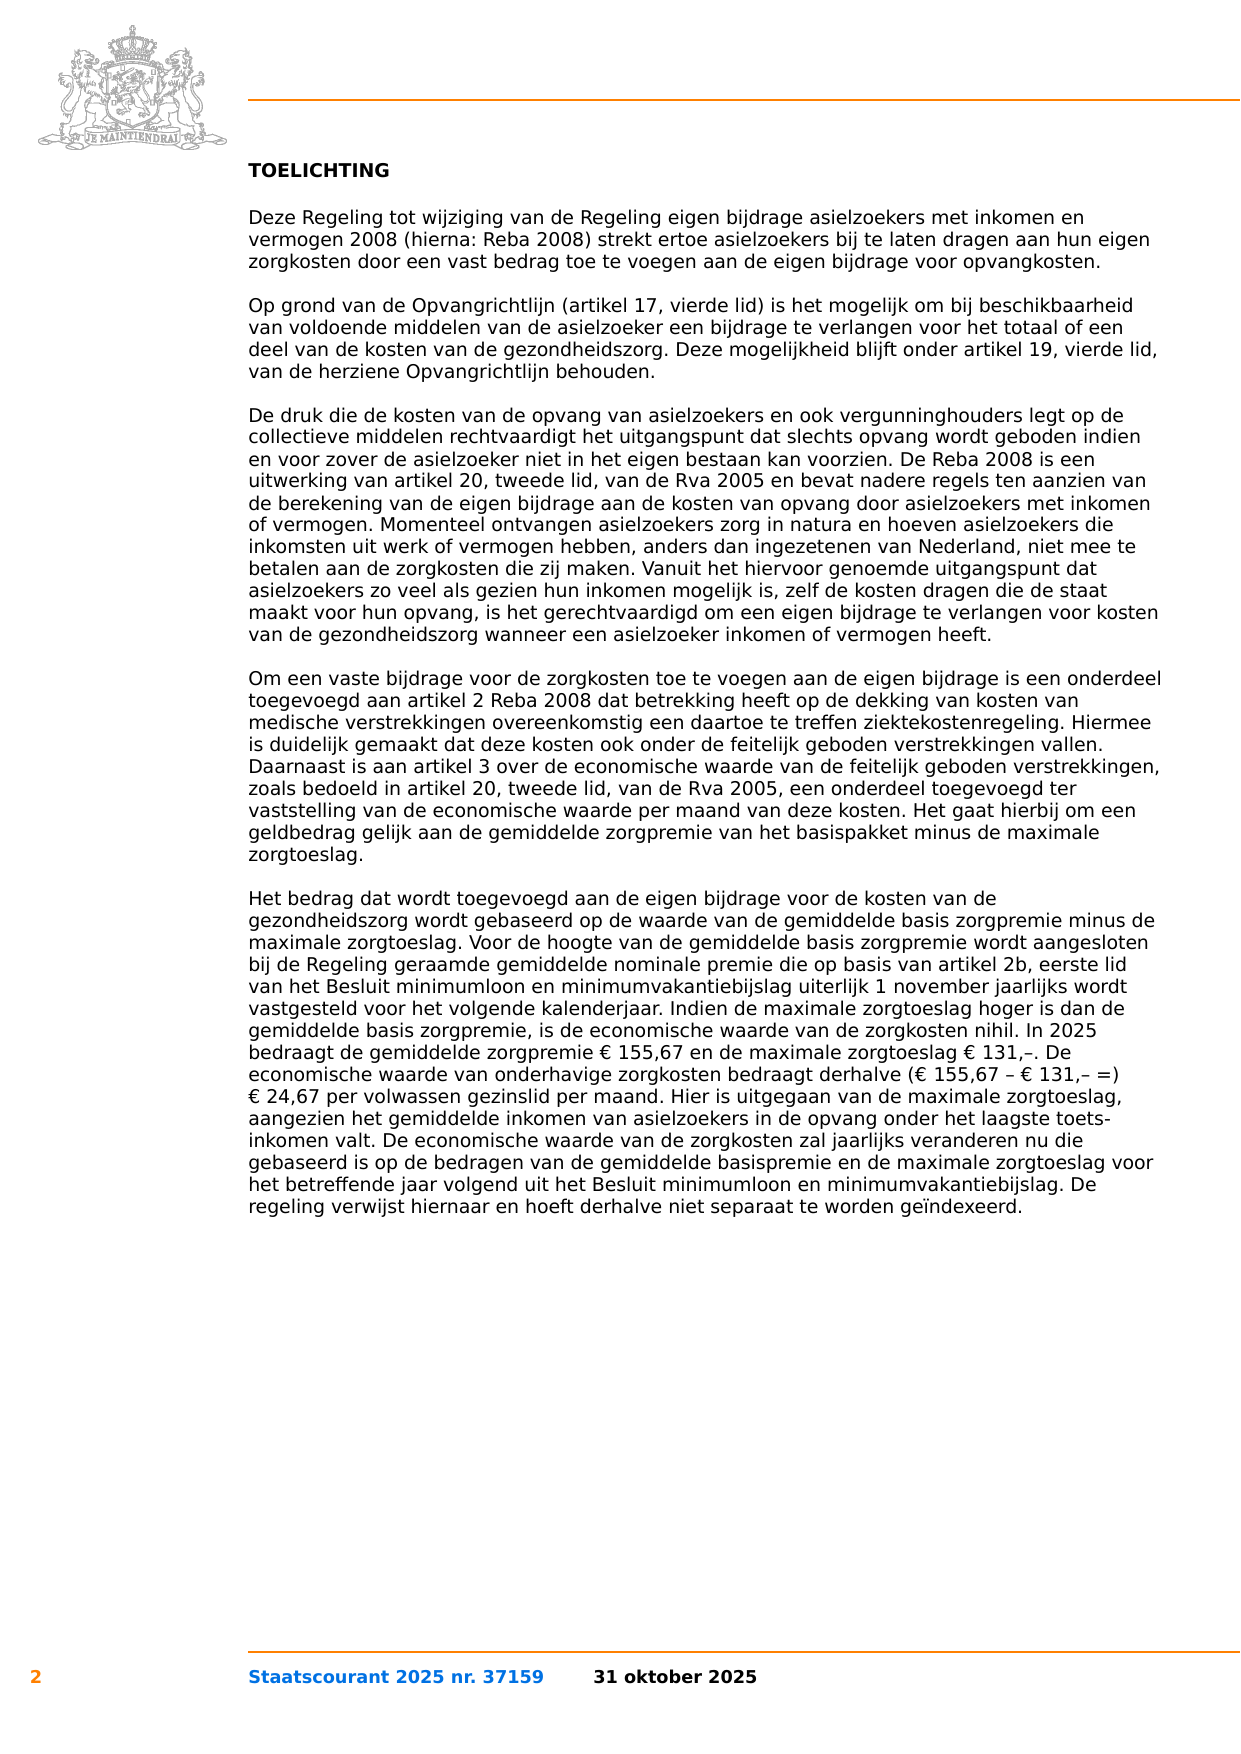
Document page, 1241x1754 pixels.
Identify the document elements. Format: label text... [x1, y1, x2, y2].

text Deze Regeling tot wijziging van de Regeling eigen bijdrage asielzoekers met inkomen en vermogen 2008 (hierna: Reba 2008) strekt ertoe asielzoekers bij te laten dragen aan hun eigen zorgkosten door een vast bedrag toe te voegen aan de eigen bijdrage voor opvangkosten. [248, 207, 1163, 273]
picture [38, 25, 227, 150]
text De druk die de kosten van de opvang van asielzoekers en ook vergunninghouders legt op de collectieve middelen rechtvaardigt het uitgangspunt dat slechts opvang wordt geboden indien en voor zover de asielzoeker niet in het eigen bestaan kan voorzien. De Reba 2008 is een uitwerking van artikel 20, tweede lid, van de Rva 2005 en bevat nadere regels ten aanzien van de berekening van de eigen bijdrage aan de kosten van opvang door asielzoekers met inkomen of vermogen. Momenteel ontvangen asielzoekers zorg in natura en hoeven asielzoekers die inkomsten uit werk of vermogen hebben, anders dan ingezetenen van Nederland, niet mee te betalen aan de zorgkosten die zij maken. Vanuit het hiervoor genoemde uitgangspunt dat asielzoekers zo veel als gezien hun inkomen mogelijk is, zelf de kosten dragen die de staat maakt voor hun opvang, is het gerechtvaardigd om een eigen bijdrage te verlangen voor kosten van de gezondheidszorg wanneer een asielzoeker inkomen of vermogen heeft. [248, 404, 1163, 646]
text Op grond van de Opvangrichtlijn (artikel 17, vierde lid) is het mogelijk om bij beschikbaarheid van voldoende middelen van de asielzoeker een bijdrage te verlangen voor het totaal of een deel van de kosten van de gezondheidszorg. Deze mogelijkheid blijft onder artikel 19, vierde lid, van de herziene Opvangrichtlijn behouden. [248, 295, 1163, 383]
subtitle TOELICHTING [248, 160, 1163, 182]
text Om een vaste bijdrage voor de zorgkosten toe te voegen aan de eigen bijdrage is een onderdeel toegevoegd aan artikel 2 Reba 2008 dat betrekking heeft op de dekking van kosten van medische verstrekkingen overeenkomstig een daartoe te treffen ziektekostenregeling. Hiermee is duidelijk gemaakt dat deze kosten ook onder de feitelijk geboden verstrekkingen vallen. Daarnaast is aan artikel 3 over de economische waarde van de feitelijk geboden verstrekkingen, zoals bedoeld in artikel 20, tweede lid, van de Rva 2005, een onderdeel toegevoegd ter vaststelling van de economische waarde per maand van deze kosten. Het gaat hierbij om een geldbedrag gelijk aan de gemiddelde zorgpremie van het basispakket minus de maximale zorgtoeslag. [248, 668, 1163, 866]
text Het bedrag dat wordt toegevoegd aan de eigen bijdrage voor de kosten van de gezondheidszorg wordt gebaseerd op de waarde van de gemiddelde basis zorgpremie minus de maximale zorgtoeslag. Voor de hoogte van de gemiddelde basis zorgpremie wordt aangesloten bij de Regeling geraamde gemiddelde nominale premie die op basis van artikel 2b, eerste lid van het Besluit minimumloon en minimumvakantiebijslag uiterlijk 1 november jaarlijks wordt vastgesteld voor het volgende kalenderjaar. Indien de maximale zorgtoeslag hoger is dan de gemiddelde basis zorgpremie, is de economische waarde van de zorgkosten nihil. In 2025 bedraagt de gemiddelde zorgpremie € 155,67 en de maximale zorgtoeslag € 131,–. De economische waarde van onderhavige zorgkosten bedraagt derhalve (€ 155,67 – € 131,– =) € 24,67 per volwassen gezinslid per maand. Hier is uitgegaan van de maximale zorgtoeslag, aangezien het gemiddelde inkomen van asielzoekers in de opvang onder het laagste toets-inkomen valt. De economische waarde van de zorgkosten zal jaarlijks veranderen nu die gebaseerd is op de bedragen van de gemiddelde basispremie en de maximale zorgtoeslag voor het betreffende jaar volgend uit het Besluit minimumloon en minimumvakantiebijslag. De regeling verwijst hiernaar en hoeft derhalve niet separaat te worden geïndexeerd. [248, 888, 1163, 1217]
